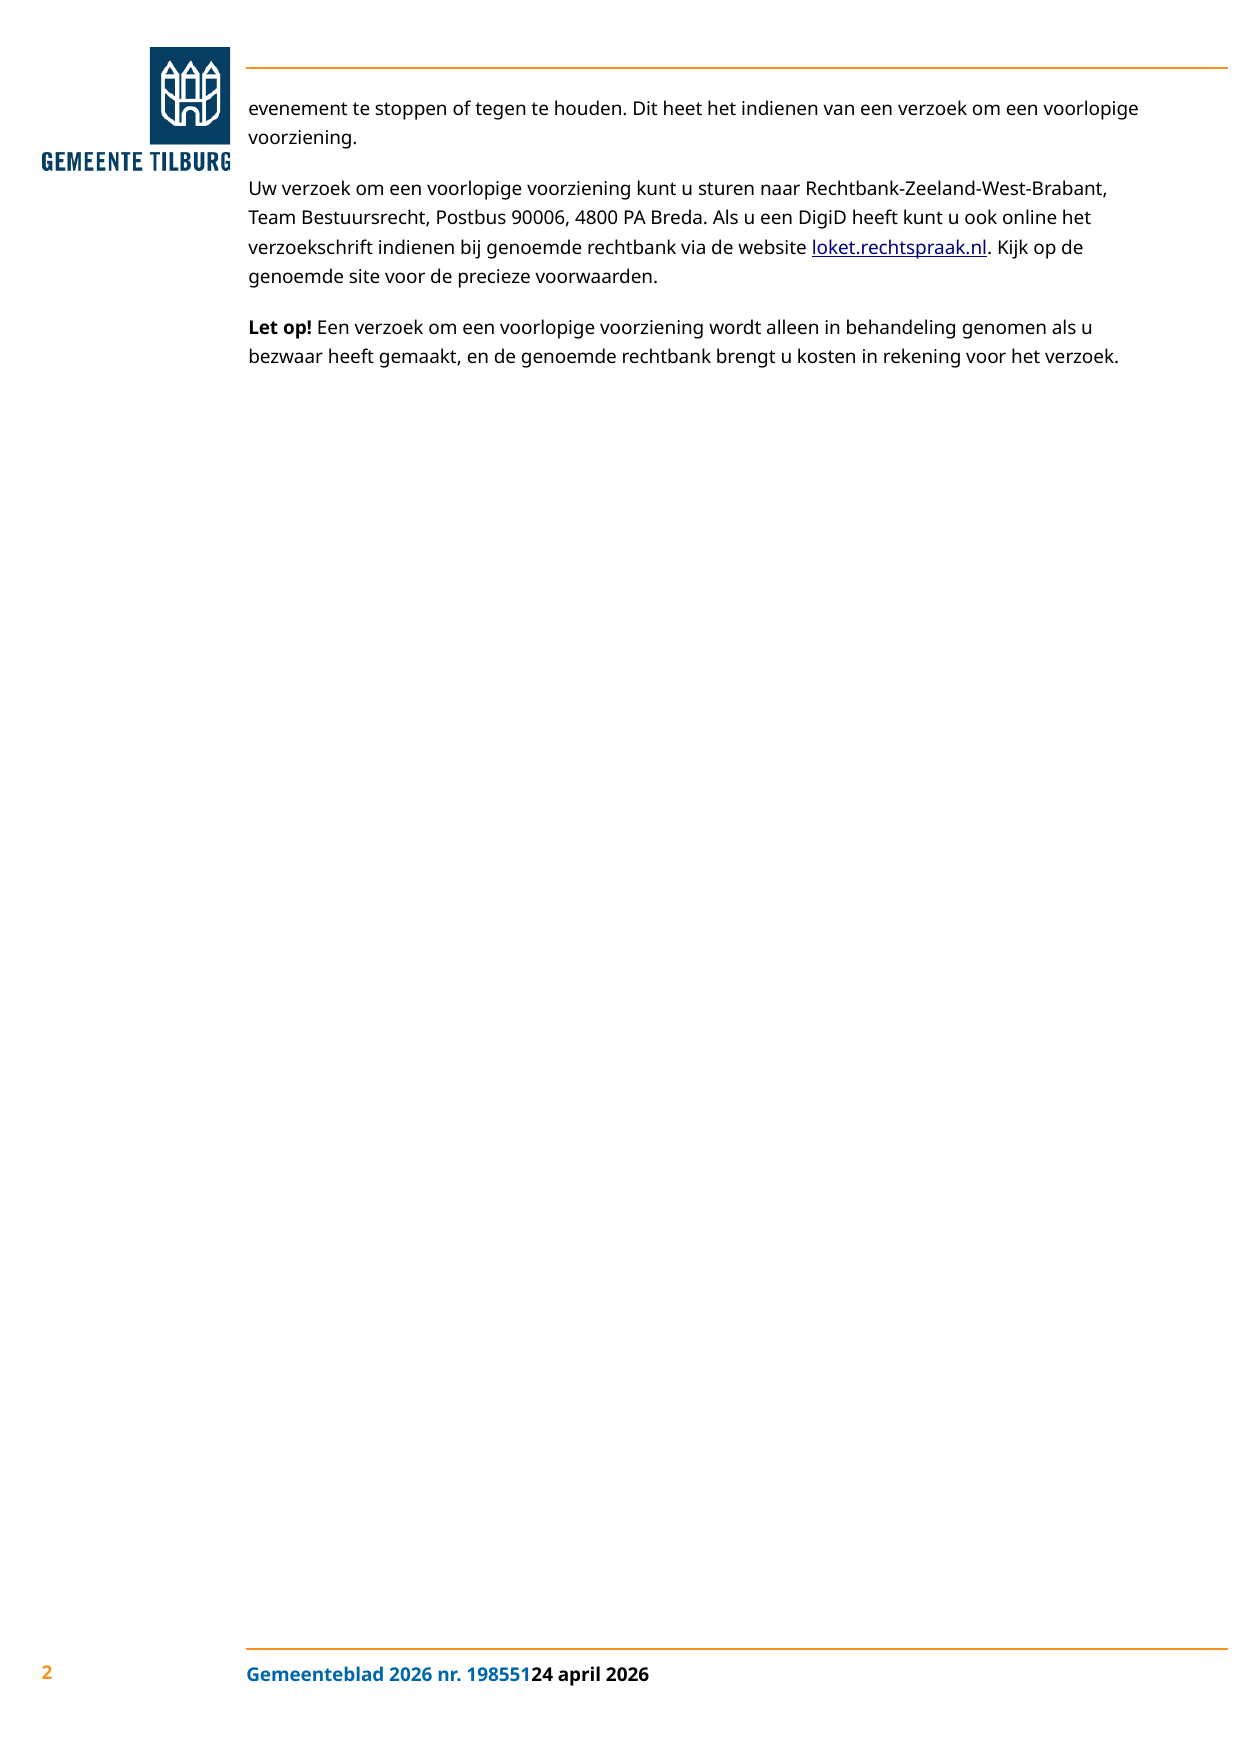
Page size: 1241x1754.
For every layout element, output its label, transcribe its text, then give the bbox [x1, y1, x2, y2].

picture [41, 47, 231, 172]
text Let op! Een verzoek om een voorlopige voorziening wordt alleen in behandeling genomen als u bezwaar heeft gemaakt, en de genoemde rechtbank brengt u kosten in rekening voor het verzoek. [248, 314, 1152, 369]
text Uw verzoek om een voorlopige voorziening kunt u sturen naar Rechtbank-Zeeland-West-Brabant, Team Bestuursrecht, Postbus 90006, 4800 PA Breda. Als u een DigiD heeft kunt u ook online het verzoekschrift indienen bij genoemde rechtbank via de website loket.rechtspraak.nl. Kijk op de genoemde site voor de precieze voorwaarden. [248, 175, 1152, 289]
text evenement te stoppen of tegen te houden. Dit heet het indienen van een verzoek om een voorlopige voorziening. [248, 95, 1152, 150]
